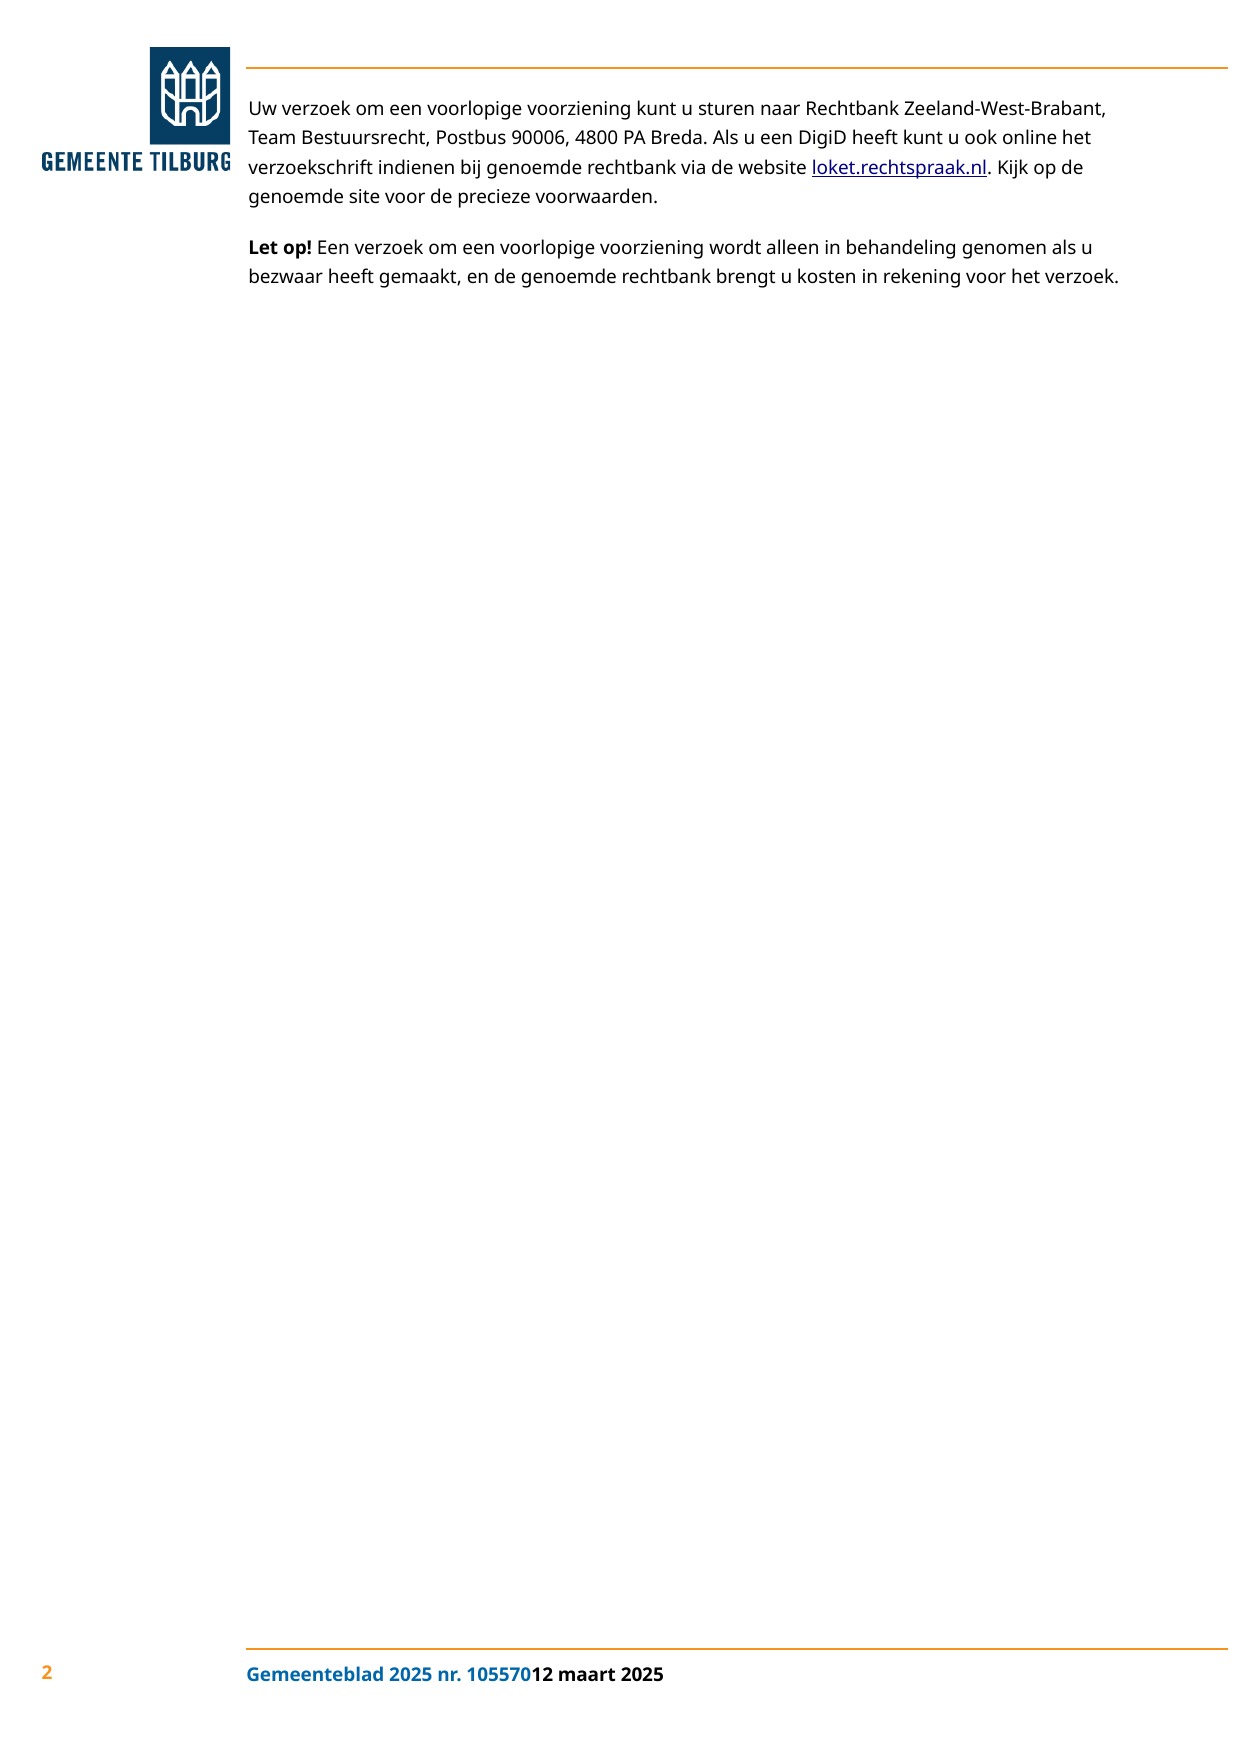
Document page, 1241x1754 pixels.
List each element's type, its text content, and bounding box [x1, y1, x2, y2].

text Uw verzoek om een voorlopige voorziening kunt u sturen naar Rechtbank Zeeland-West-Brabant, Team Bestuursrecht, Postbus 90006, 4800 PA Breda. Als u een DigiD heeft kunt u ook online het verzoekschrift indienen bij genoemde rechtbank via de website loket.rechtspraak.nl. Kijk op de genoemde site voor de precieze voorwaarden. [248, 95, 1152, 209]
text Let op! Een verzoek om een voorlopige voorziening wordt alleen in behandeling genomen als u bezwaar heeft gemaakt, en de genoemde rechtbank brengt u kosten in rekening voor het verzoek. [248, 234, 1152, 289]
picture [41, 47, 231, 172]
